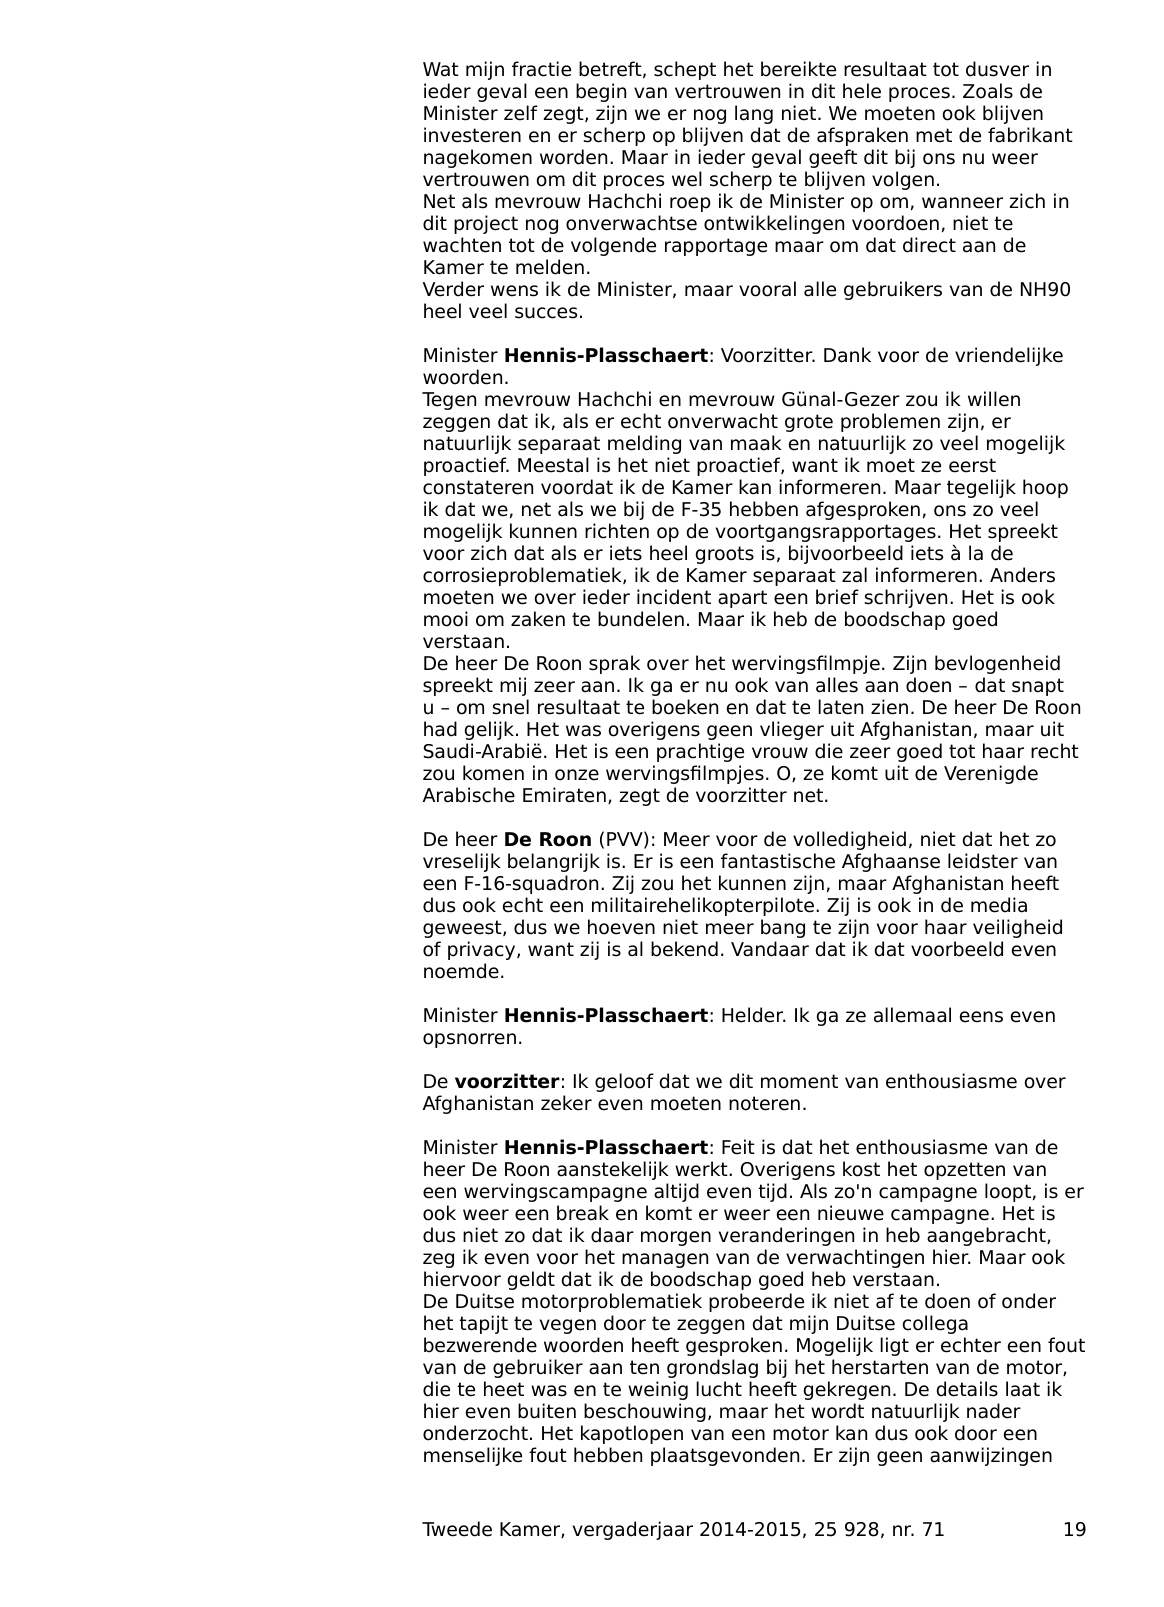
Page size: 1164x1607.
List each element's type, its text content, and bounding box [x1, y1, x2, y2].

text Wat mijn fractie betreft, schept het bereikte resultaat tot dusver in ieder geval een begin van vertrouwen in dit hele proces. Zoals de Minister zelf zegt, zijn we er nog lang niet. We moeten ook blijven investeren en er scherp op blijven dat de afspraken met de fabrikant nagekomen worden. Maar in ieder geval geeft dit bij ons nu weer vertrouwen om dit proces wel scherp te blijven volgen. [422, 59, 1087, 191]
text De heer De Roon sprak over het wervingsfilmpje. Zijn bevlogenheid spreekt mij zeer aan. Ik ga er nu ook van alles aan doen – dat snapt u – om snel resultaat te boeken en dat te laten zien. De heer De Roon had gelijk. Het was overigens geen vlieger uit Afghanistan, maar uit Saudi-Arabië. Het is een prachtige vrouw die zeer goed tot haar recht zou komen in onze wervingsfilmpjes. O, ze komt uit de Verenigde Arabische Emiraten, zegt de voorzitter net. [422, 653, 1087, 807]
text Minister Hennis-Plasschaert: Helder. Ik ga ze allemaal eens even opsnorren. [422, 1005, 1087, 1049]
text Minister Hennis-Plasschaert: Voorzitter. Dank voor de vriendelijke woorden. [422, 345, 1087, 389]
text Tegen mevrouw Hachchi en mevrouw Günal-Gezer zou ik willen zeggen dat ik, als er echt onverwacht grote problemen zijn, er natuurlijk separaat melding van maak en natuurlijk zo veel mogelijk proactief. Meestal is het niet proactief, want ik moet ze eerst constateren voordat ik de Kamer kan informeren. Maar tegelijk hoop ik dat we, net als we bij de F-35 hebben afgesproken, ons zo veel mogelijk kunnen richten op de voortgangsrapportages. Het spreekt voor zich dat als er iets heel groots is, bijvoorbeeld iets à la de corrosieproblematiek, ik de Kamer separaat zal informeren. Anders moeten we over ieder incident apart een brief schrijven. Het is ook mooi om zaken te bundelen. Maar ik heb de boodschap goed verstaan. [422, 389, 1087, 653]
text De Duitse motorproblematiek probeerde ik niet af te doen of onder het tapijt te vegen door te zeggen dat mijn Duitse collega bezwerende woorden heeft gesproken. Mogelijk ligt er echter een fout van de gebruiker aan ten grondslag bij het herstarten van de motor, die te heet was en te weinig lucht heeft gekregen. De details laat ik hier even buiten beschouwing, maar het wordt natuurlijk nader onderzocht. Het kapotlopen van een motor kan dus ook door een menselijke fout hebben plaatsgevonden. Er zijn geen aanwijzingen [422, 1291, 1087, 1467]
text Minister Hennis-Plasschaert: Feit is dat het enthousiasme van de heer De Roon aanstekelijk werkt. Overigens kost het opzetten van een wervingscampagne altijd even tijd. Als zo'n campagne loopt, is er ook weer een break en komt er weer een nieuwe campagne. Het is dus niet zo dat ik daar morgen veranderingen in heb aangebracht, zeg ik even voor het managen van de verwachtingen hier. Maar ook hiervoor geldt dat ik de boodschap goed heb verstaan. [422, 1137, 1087, 1291]
text Net als mevrouw Hachchi roep ik de Minister op om, wanneer zich in dit project nog onverwachtse ontwikkelingen voordoen, niet te wachten tot de volgende rapportage maar om dat direct aan de Kamer te melden. [422, 191, 1087, 279]
text De heer De Roon (PVV): Meer voor de volledigheid, niet dat het zo vreselijk belangrijk is. Er is een fantastische Afghaanse leidster van een F-16-squadron. Zij zou het kunnen zijn, maar Afghanistan heeft dus ook echt een militairehelikopterpilote. Zij is ook in de media geweest, dus we hoeven niet meer bang te zijn voor haar veiligheid of privacy, want zij is al bekend. Vandaar dat ik dat voorbeeld even noemde. [422, 829, 1087, 983]
text De voorzitter: Ik geloof dat we dit moment van enthousiasme over Afghanistan zeker even moeten noteren. [422, 1071, 1087, 1115]
text Verder wens ik de Minister, maar vooral alle gebruikers van de NH90 heel veel succes. [422, 279, 1087, 323]
